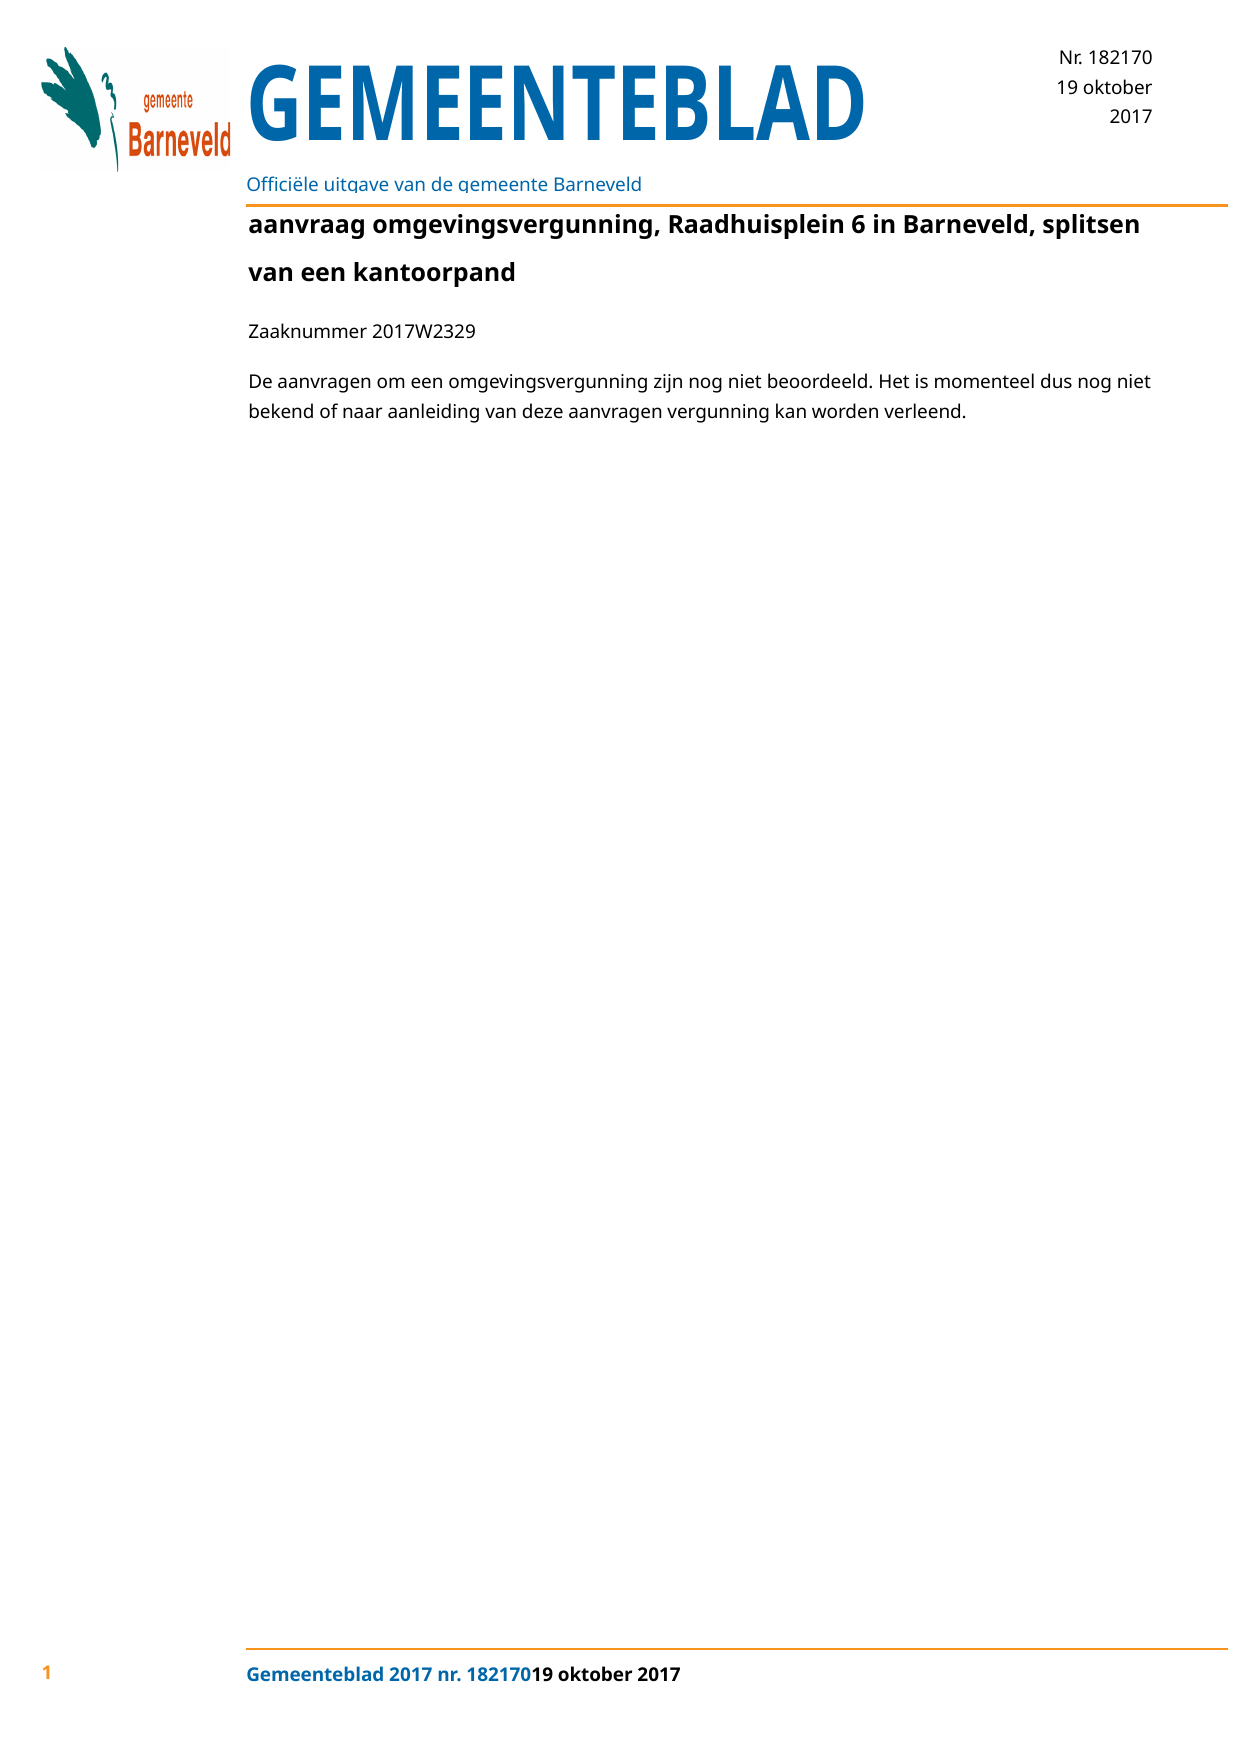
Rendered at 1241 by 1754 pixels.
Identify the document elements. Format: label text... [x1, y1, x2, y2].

text Zaaknummer 2017W2329 [248, 318, 1152, 344]
text De aanvragen om een omgevingsvergunning zijn nog niet beoordeeld. Het is momenteel dus nog niet bekend of naar aanleiding van deze aanvragen vergunning kan worden verleend. [248, 368, 1152, 424]
picture [41, 47, 231, 172]
text aanvraag omgevingsvergunning, Raadhuisplein 6 in Barneveld, splitsen van een kantoorpand [248, 207, 1152, 288]
